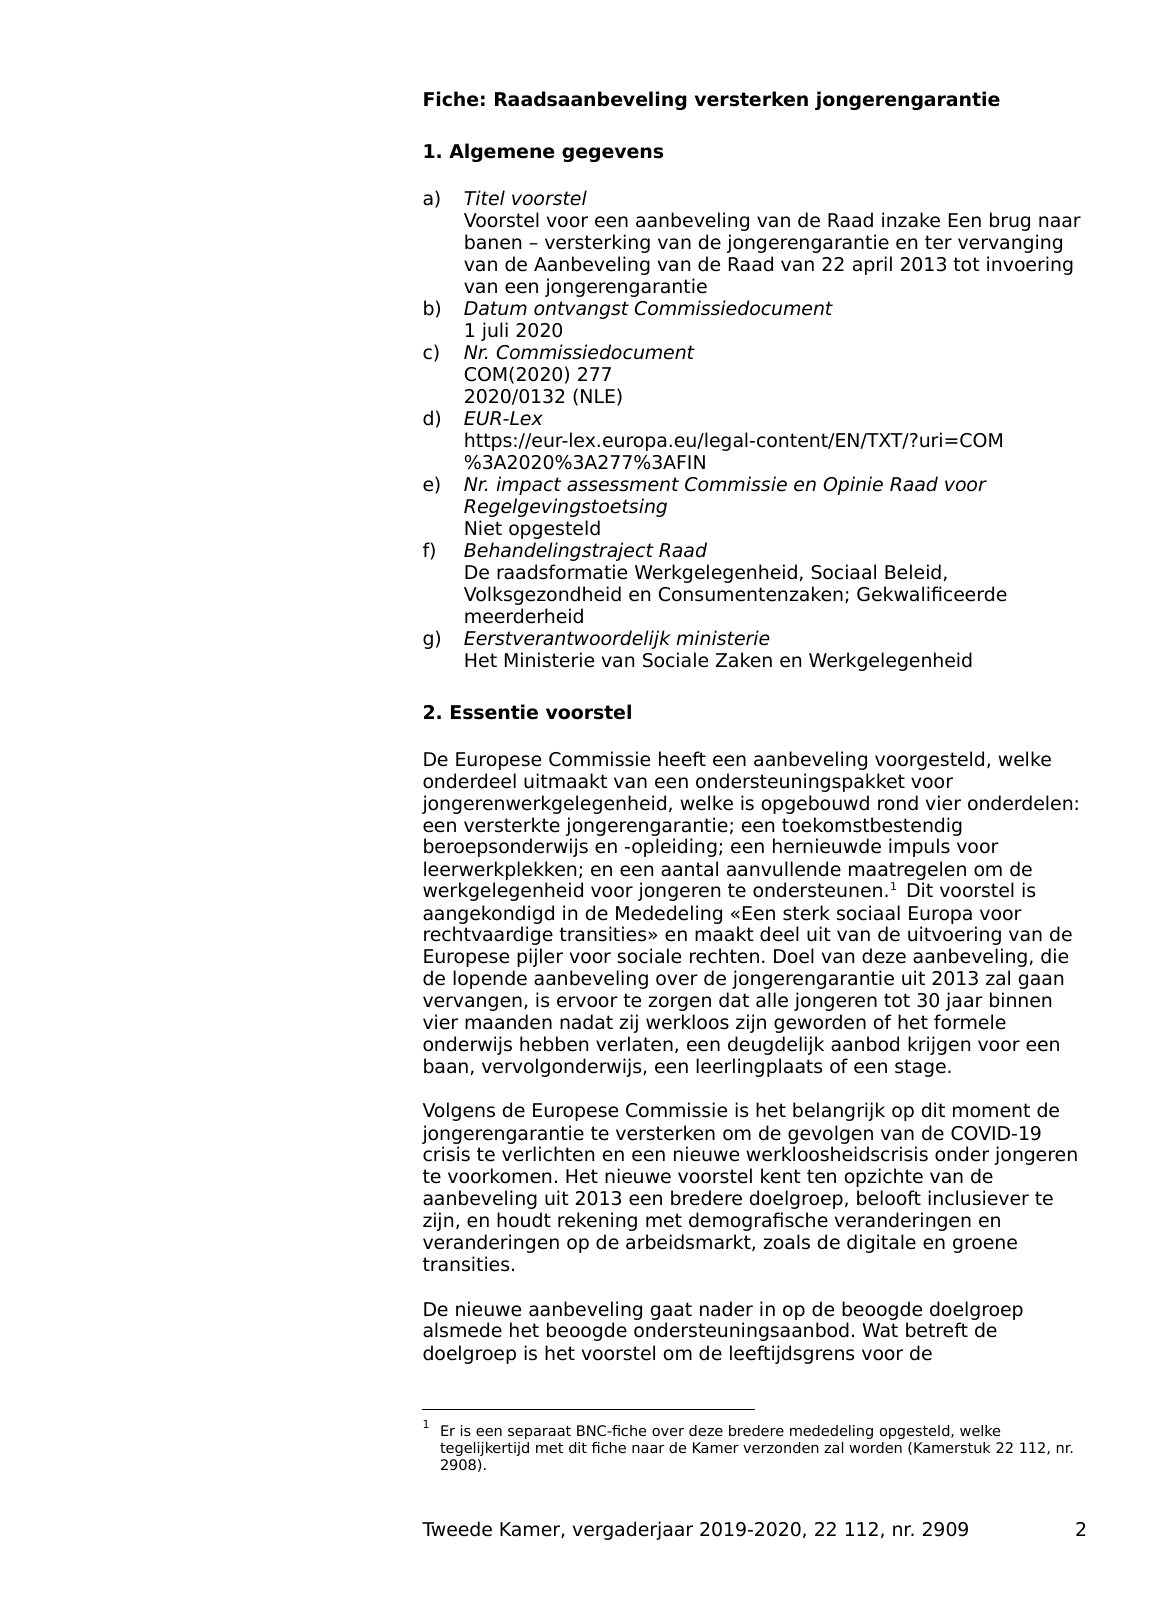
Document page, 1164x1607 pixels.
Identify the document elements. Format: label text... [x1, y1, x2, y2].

subtitle 1. Algemene gegevens [422, 141, 1087, 163]
text De Europese Commissie heeft een aanbeveling voorgesteld, welke onderdeel uitmaakt van een ondersteuningspakket voor jongerenwerkgelegenheid, welke is opgebouwd rond vier onderdelen: een versterkte jongerengarantie; een toekomstbestendig beroepsonderwijs en -opleiding; een hernieuwde impuls voor leerwerkplekken; en een aantal aanvullende maatregelen om de werkgelegenheid voor jongeren te ondersteunen. Dit voorstel is aangekondigd in de Mededeling «Een sterk sociaal Europa voor rechtvaardige transities» en maakt deel uit van de uitvoering van de Europese pijler voor sociale rechten. Doel van deze aanbeveling, die de lopende aanbeveling over de jongerengarantie uit 2013 zal gaan vervangen, is ervoor te zorgen dat alle jongeren tot 30 jaar binnen vier maanden nadat zij werkloos zijn geworden of het formele onderwijs hebben verlaten, een deugdelijk aanbod krijgen voor een baan, vervolgonderwijs, een leerlingplaats of een stage. [422, 748, 1087, 1078]
text Er is een separaat BNC-fiche over deze bredere mededeling opgesteld, welke tegelijkertijd met dit fiche naar de Kamer verzonden zal worden (Kamerstuk 22 112, nr. 2908). [422, 1418, 1087, 1474]
text b) Datum ontvangst Commissiedocument [422, 298, 1087, 320]
text Volgens de Europese Commissie is het belangrijk op dit moment de jongerengarantie te versterken om de gevolgen van de COVID-19 crisis te verlichten en een nieuwe werkloosheidscrisis onder jongeren te voorkomen. Het nieuwe voorstel kent ten opzichte van de aanbeveling uit 2013 een bredere doelgroep, belooft inclusiever te zijn, en houdt rekening met demografische veranderingen en veranderingen op de arbeidsmarkt, zoals de digitale en groene transities. [422, 1100, 1087, 1276]
text c) Nr. Commissiedocument [422, 342, 1087, 364]
text De nieuwe aanbeveling gaat nader in op de beoogde doelgroep alsmede het beoogde ondersteuningsaanbod. Wat betreft de doelgroep is het voorstel om de leeftijdsgrens voor de [422, 1298, 1087, 1364]
text De raadsformatie Werkgelegenheid, Sociaal Beleid, Volksgezondheid en Consumentenzaken; Gekwalificeerde meerderheid [464, 562, 1087, 628]
text d) EUR-Lex [422, 408, 1087, 430]
text Voorstel voor een aanbeveling van de Raad inzake Een brug naar banen – versterking van de jongerengarantie en ter vervanging van de Aanbeveling van de Raad van 22 april 2013 tot invoering van een jongerengarantie [464, 210, 1087, 298]
text f) Behandelingstraject Raad [422, 540, 1087, 562]
text a) Titel voorstel [422, 188, 1087, 210]
text g) Eerstverantwoordelijk ministerie [422, 628, 1087, 649]
subtitle Fiche: Raadsaanbeveling versterken jongerengarantie [422, 89, 1087, 111]
text 2020/0132 (NLE) [464, 386, 1087, 408]
text COM(2020) 277 [464, 364, 1087, 386]
subtitle 2. Essentie voorstel [422, 702, 1087, 723]
text e) Nr. impact assessment Commissie en Opinie Raad voor Regelgevingstoetsing [422, 474, 1087, 518]
text 1 juli 2020 [464, 320, 1087, 342]
text Het Ministerie van Sociale Zaken en Werkgelegenheid [464, 649, 1087, 672]
text https://eur-lex.europa.eu/legal-content/EN/TXT/?uri=COM%3A2020%3A277%3AFIN [464, 430, 1087, 474]
text Niet opgesteld [464, 518, 1087, 540]
